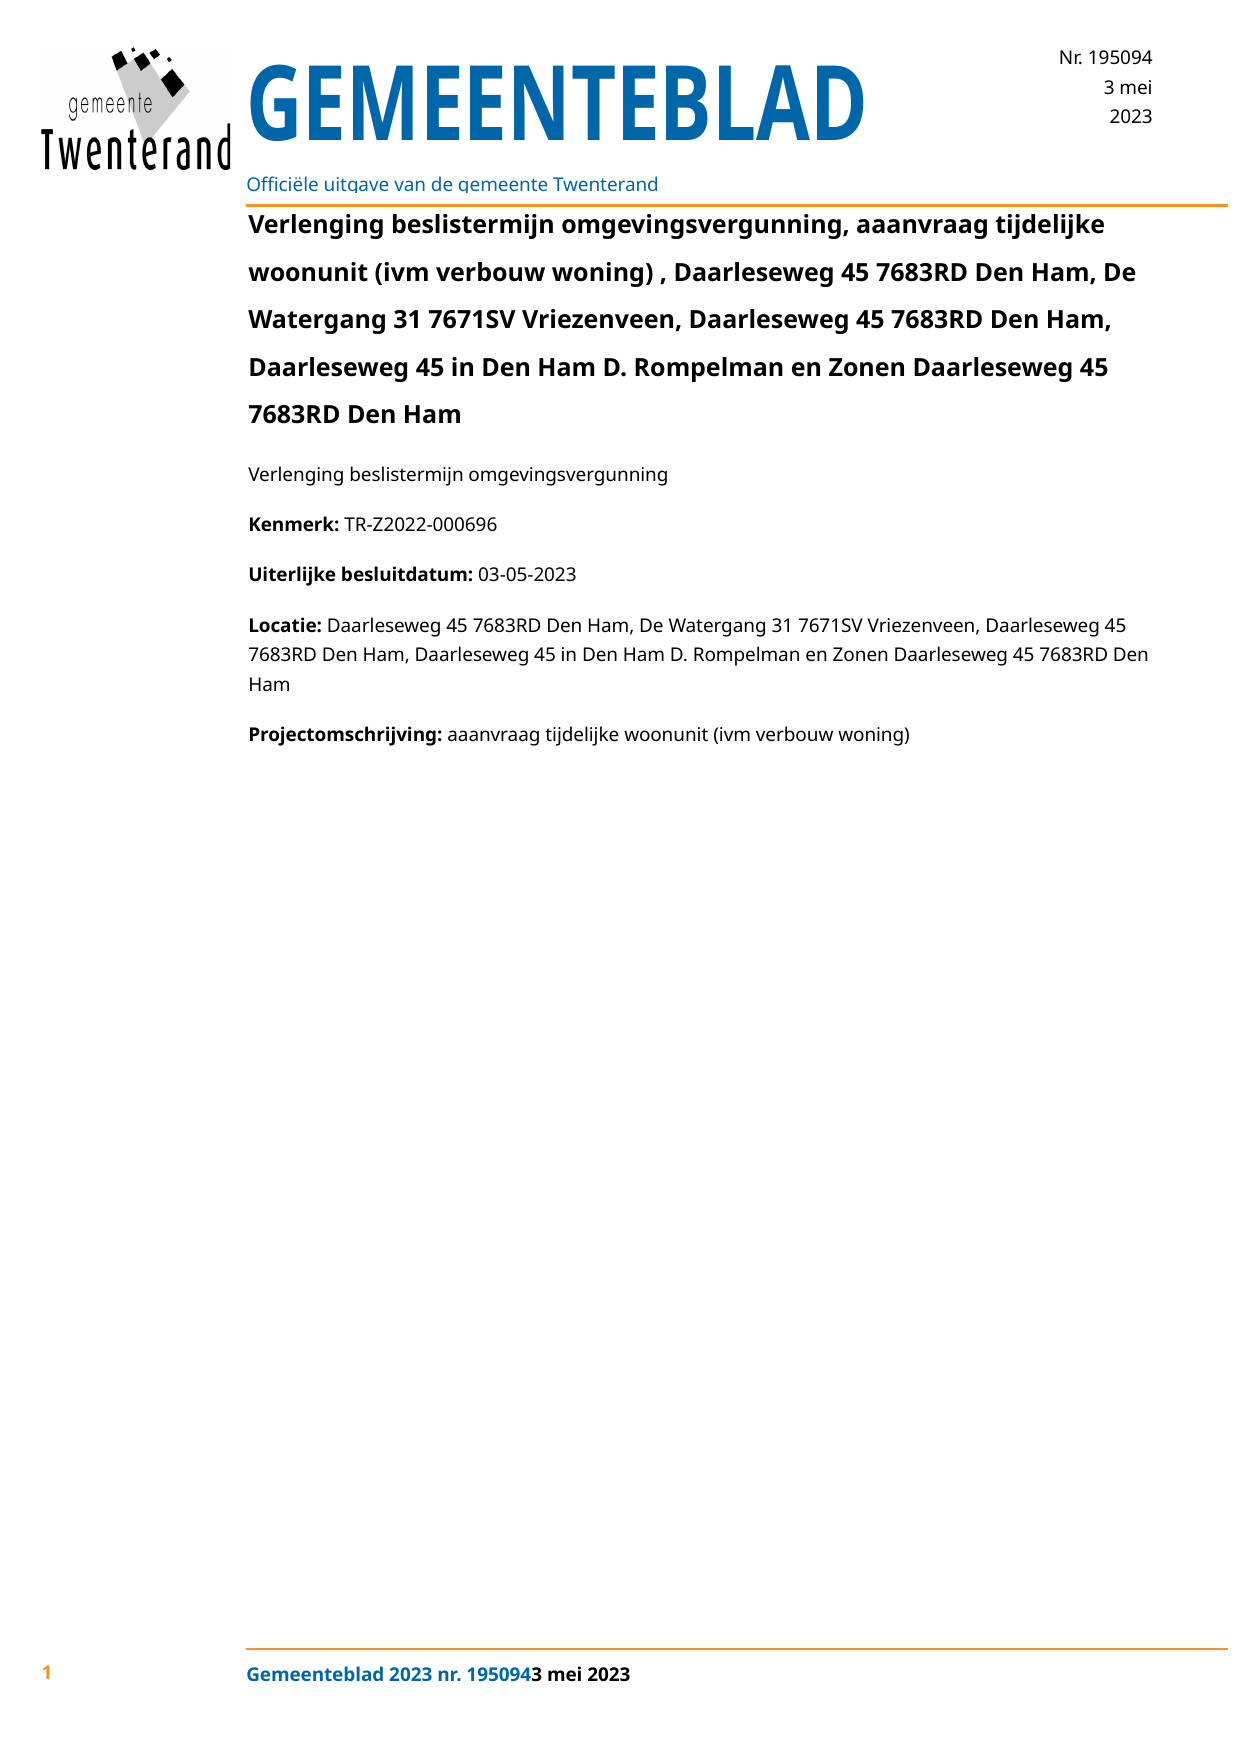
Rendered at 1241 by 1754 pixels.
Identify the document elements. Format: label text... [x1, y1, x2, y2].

text Kenmerk: TR-Z2022-000696 [248, 511, 1152, 537]
text Verlenging beslistermijn omgevingsvergunning [248, 461, 1152, 486]
text Projectomschrijving: aaanvraag tijdelijke woonunit (ivm verbouw woning) [248, 722, 1152, 747]
text Locatie: Daarleseweg 45 7683RD Den Ham, De Watergang 31 7671SV Vriezenveen, Daarleseweg 45 7683RD Den Ham, Daarleseweg 45 in Den Ham D. Rompelman en Zonen Daarleseweg 45 7683RD Den Ham [248, 612, 1152, 697]
picture [41, 47, 231, 172]
text Verlenging beslistermijn omgevingsvergunning, aaanvraag tijdelijke woonunit (ivm verbouw woning) , Daarleseweg 45 7683RD Den Ham, De Watergang 31 7671SV Vriezenveen, Daarleseweg 45 7683RD Den Ham, Daarleseweg 45 in Den Ham D. Rompelman en Zonen Daarleseweg 45 7683RD Den Ham [248, 207, 1152, 431]
text Uiterlijke besluitdatum: 03-05-2023 [248, 562, 1152, 587]
